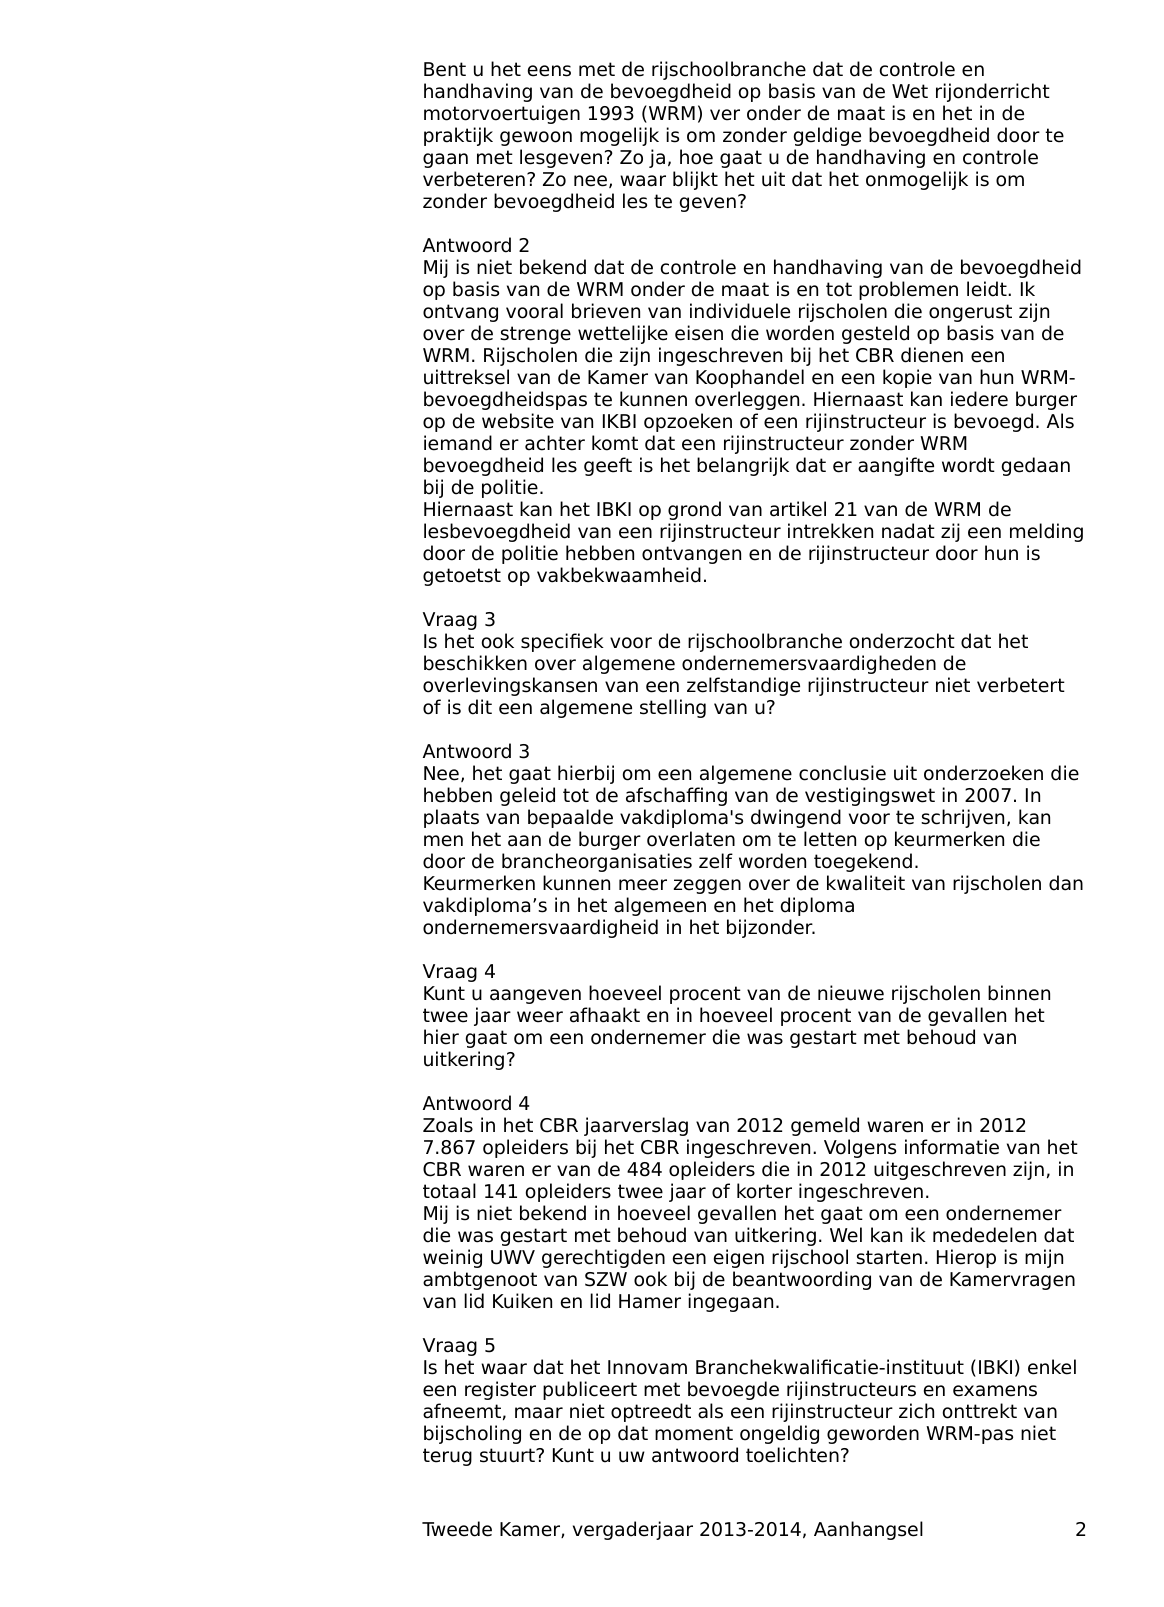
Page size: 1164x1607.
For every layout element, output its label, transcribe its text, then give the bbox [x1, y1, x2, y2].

text Bent u het eens met de rijschoolbranche dat de controle en handhaving van de bevoegdheid op basis van de Wet rijonderricht motorvoertuigen 1993 (WRM) ver onder de maat is en het in de praktijk gewoon mogelijk is om zonder geldige bevoegdheid door te gaan met lesgeven? Zo ja, hoe gaat u de handhaving en controle verbeteren? Zo nee, waar blijkt het uit dat het onmogelijk is om zonder bevoegdheid les te geven? [422, 59, 1087, 213]
text Keurmerken kunnen meer zeggen over de kwaliteit van rijscholen dan vakdiploma’s in het algemeen en het diploma ondernemersvaardigheid in het bijzonder. [422, 873, 1087, 939]
text Is het ook specifiek voor de rijschoolbranche onderzocht dat het beschikken over algemene ondernemersvaardigheden de overlevingskansen van een zelfstandige rijinstructeur niet verbetert of is dit een algemene stelling van u? [422, 631, 1087, 719]
text Nee, het gaat hierbij om een algemene conclusie uit onderzoeken die hebben geleid tot de afschaffing van de vestigingswet in 2007. In plaats van bepaalde vakdiploma's dwingend voor te schrijven, kan men het aan de burger overlaten om te letten op keurmerken die door de brancheorganisaties zelf worden toegekend. [422, 763, 1087, 873]
text Is het waar dat het Innovam Branchekwalificatie-instituut (IBKI) enkel een register publiceert met bevoegde rijinstructeurs en examens afneemt, maar niet optreedt als een rijinstructeur zich onttrekt van bijscholing en de op dat moment ongeldig geworden WRM-pas niet terug stuurt? Kunt u uw antwoord toelichten? [422, 1357, 1087, 1467]
text Antwoord 4 [422, 1093, 1087, 1115]
text Vraag 4 [422, 961, 1087, 983]
text Kunt u aangeven hoeveel procent van de nieuwe rijscholen binnen twee jaar weer afhaakt en in hoeveel procent van de gevallen het hier gaat om een ondernemer die was gestart met behoud van uitkering? [422, 983, 1087, 1071]
text Zoals in het CBR jaarverslag van 2012 gemeld waren er in 2012 7.867 opleiders bij het CBR ingeschreven. Volgens informatie van het CBR waren er van de 484 opleiders die in 2012 uitgeschreven zijn, in totaal 141 opleiders twee jaar of korter ingeschreven. [422, 1115, 1087, 1203]
text Vraag 3 [422, 609, 1087, 631]
text Antwoord 2 [422, 235, 1087, 257]
text Mij is niet bekend in hoeveel gevallen het gaat om een ondernemer die was gestart met behoud van uitkering. Wel kan ik mededelen dat weinig UWV gerechtigden een eigen rijschool starten. Hierop is mijn ambtgenoot van SZW ook bij de beantwoording van de Kamervragen van lid Kuiken en lid Hamer ingegaan. [422, 1203, 1087, 1313]
text Mij is niet bekend dat de controle en handhaving van de bevoegdheid op basis van de WRM onder de maat is en tot problemen leidt. Ik ontvang vooral brieven van individuele rijscholen die ongerust zijn over de strenge wettelijke eisen die worden gesteld op basis van de WRM. Rijscholen die zijn ingeschreven bij het CBR dienen een uittreksel van de Kamer van Koophandel en een kopie van hun WRM-bevoegdheidspas te kunnen overleggen. Hiernaast kan iedere burger op de website van IKBI opzoeken of een rijinstructeur is bevoegd. Als iemand er achter komt dat een rijinstructeur zonder WRM bevoegdheid les geeft is het belangrijk dat er aangifte wordt gedaan bij de politie. [422, 257, 1087, 499]
text Vraag 5 [422, 1335, 1087, 1357]
text Hiernaast kan het IBKI op grond van artikel 21 van de WRM de lesbevoegdheid van een rijinstructeur intrekken nadat zij een melding door de politie hebben ontvangen en de rijinstructeur door hun is getoetst op vakbekwaamheid. [422, 499, 1087, 587]
text Antwoord 3 [422, 741, 1087, 763]
